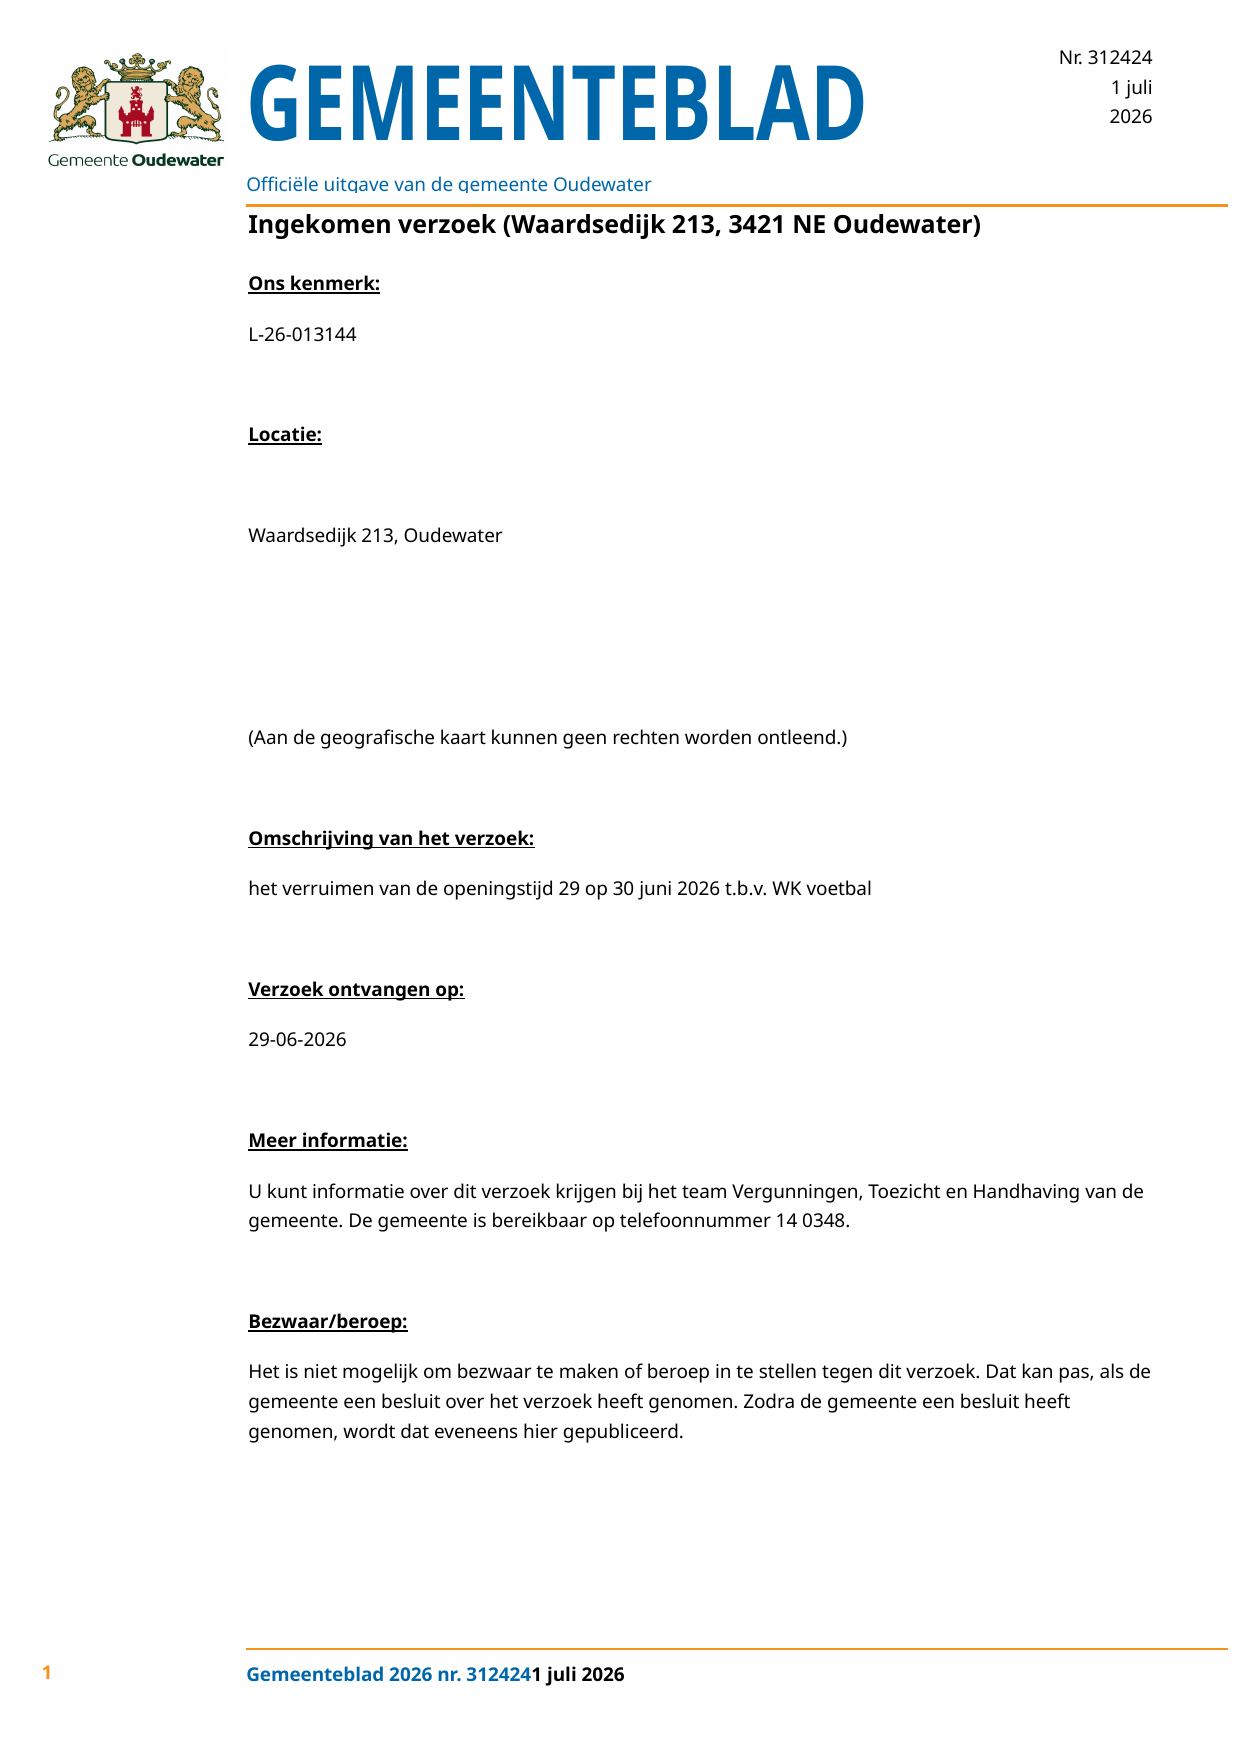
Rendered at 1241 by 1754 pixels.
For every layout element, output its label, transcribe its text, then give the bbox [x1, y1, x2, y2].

picture [41, 47, 231, 172]
text Ingekomen verzoek (Waardsedijk 213, 3421 NE Oudewater) [248, 207, 1152, 241]
text Omschrijving van het verzoek: [248, 825, 1152, 851]
text Meer informatie: [248, 1127, 1152, 1153]
text (Aan de geografische kaart kunnen geen rechten worden ontleend.) [248, 724, 1152, 750]
text U kunt informatie over dit verzoek krijgen bij het team Vergunningen, Toezicht en Handhaving van de gemeente. De gemeente is bereikbaar op telefoonnummer 14 0348. [248, 1178, 1152, 1233]
text Waardsedijk 213, Oudewater [248, 522, 1152, 548]
text Het is niet mogelijk om bezwaar te maken of beroep in te stellen tegen dit verzoek. Dat kan pas, als de gemeente een besluit over het verzoek heeft genomen. Zodra de gemeente een besluit heeft genomen, wordt dat eveneens hier gepubliceerd. [248, 1359, 1152, 1443]
text Verzoek ontvangen op: [248, 976, 1152, 1002]
text het verruimen van de openingstijd 29 op 30 juni 2026 t.b.v. WK voetbal [248, 875, 1152, 901]
text 29-06-2026 [248, 1027, 1152, 1052]
text L-26-013144 [248, 321, 1152, 346]
text Ons kenmerk: [248, 270, 1152, 296]
text Bezwaar/beroep: [248, 1308, 1152, 1334]
text Locatie: [248, 422, 1152, 447]
